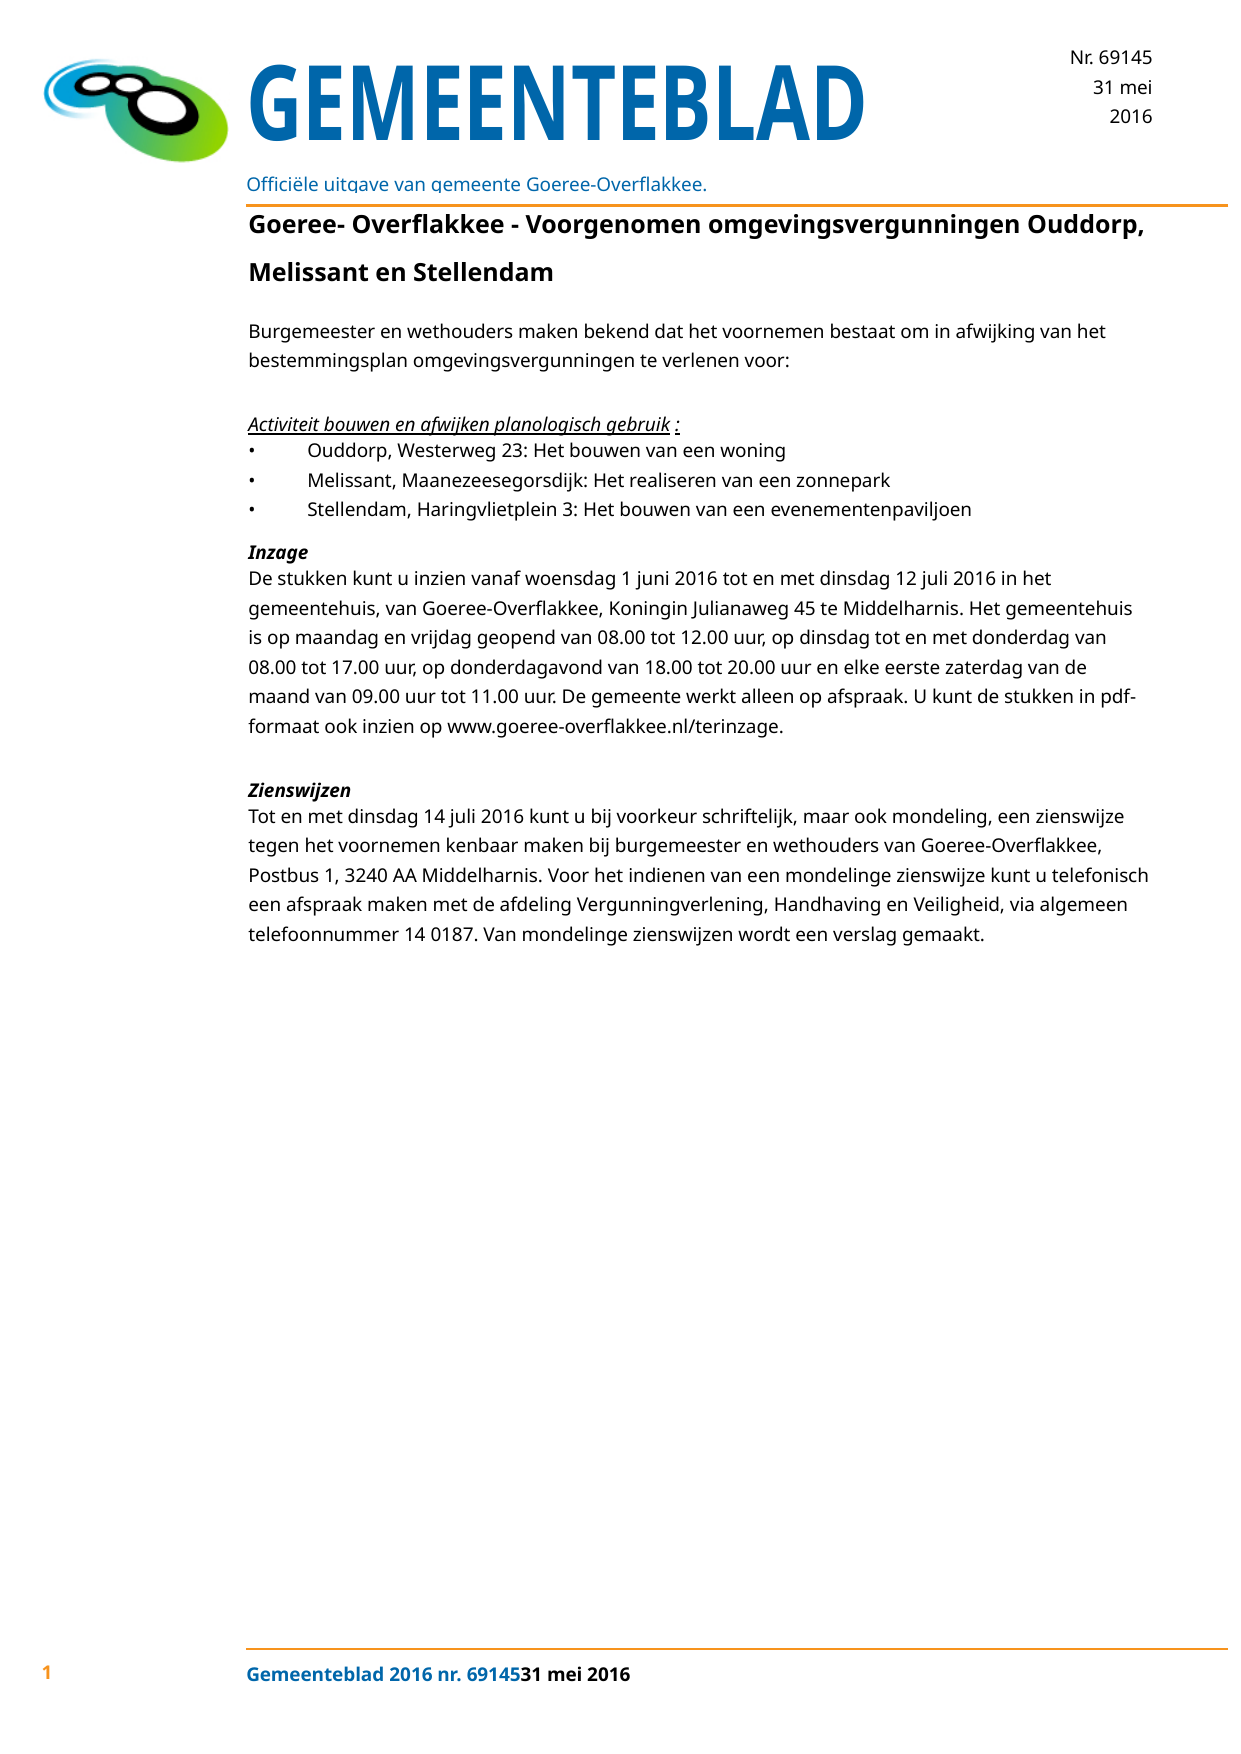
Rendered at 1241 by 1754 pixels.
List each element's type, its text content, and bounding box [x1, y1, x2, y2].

list Ouddorp, Westerweg 23: Het bouwen van een woning [248, 437, 1152, 463]
text Burgemeester en wethouders maken bekend dat het voornemen bestaat om in afwijking van het bestemmingsplan omgevingsvergunningen te verlenen voor: [248, 318, 1152, 373]
text Goeree- Overflakkee - Voorgenomen omgevingsvergunningen Ouddorp, Melissant en Stellendam [248, 207, 1152, 288]
picture [41, 47, 231, 172]
text Inzage [248, 539, 1152, 565]
text Tot en met dinsdag 14 juli 2016 kunt u bij voorkeur schriftelijk, maar ook mondeling, een zienswijze tegen het voornemen kenbaar maken bij burgemeester en wethouders van Goeree-Overflakkee, Postbus 1, 3240 AA Middelharnis. Voor het indienen van een mondelinge zienswijze kunt u telefonisch een afspraak maken met de afdeling Vergunningverlening, Handhaving en Veiligheid, via algemeen telefoonnummer 14 0187. Van mondelinge zienswijzen wordt een verslag gemaakt. [248, 803, 1152, 947]
text Zienswijzen [248, 777, 1152, 803]
list Melissant, Maanezeesegorsdijk: Het realiseren van een zonnepark [248, 467, 1152, 492]
list Stellendam, Haringvlietplein 3: Het bouwen van een evenementenpaviljoen [248, 496, 1152, 522]
text Activiteit bouwen en afwijken planologisch gebruik : [248, 411, 1152, 437]
text De stukken kunt u inzien vanaf woensdag 1 juni 2016 tot en met dinsdag 12 juli 2016 in het gemeentehuis, van Goeree-Overflakkee, Koningin Julianaweg 45 te Middelharnis. Het gemeentehuis is op maandag en vrijdag geopend van 08.00 tot 12.00 uur, op dinsdag tot en met donderdag van 08.00 tot 17.00 uur, op donderdagavond van 18.00 tot 20.00 uur en elke eerste zaterdag van de maand van 09.00 uur tot 11.00 uur. De gemeente werkt alleen op afspraak. U kunt de stukken in pdf-formaat ook inzien op www.goeree-overflakkee.nl/terinzage. [248, 565, 1152, 739]
